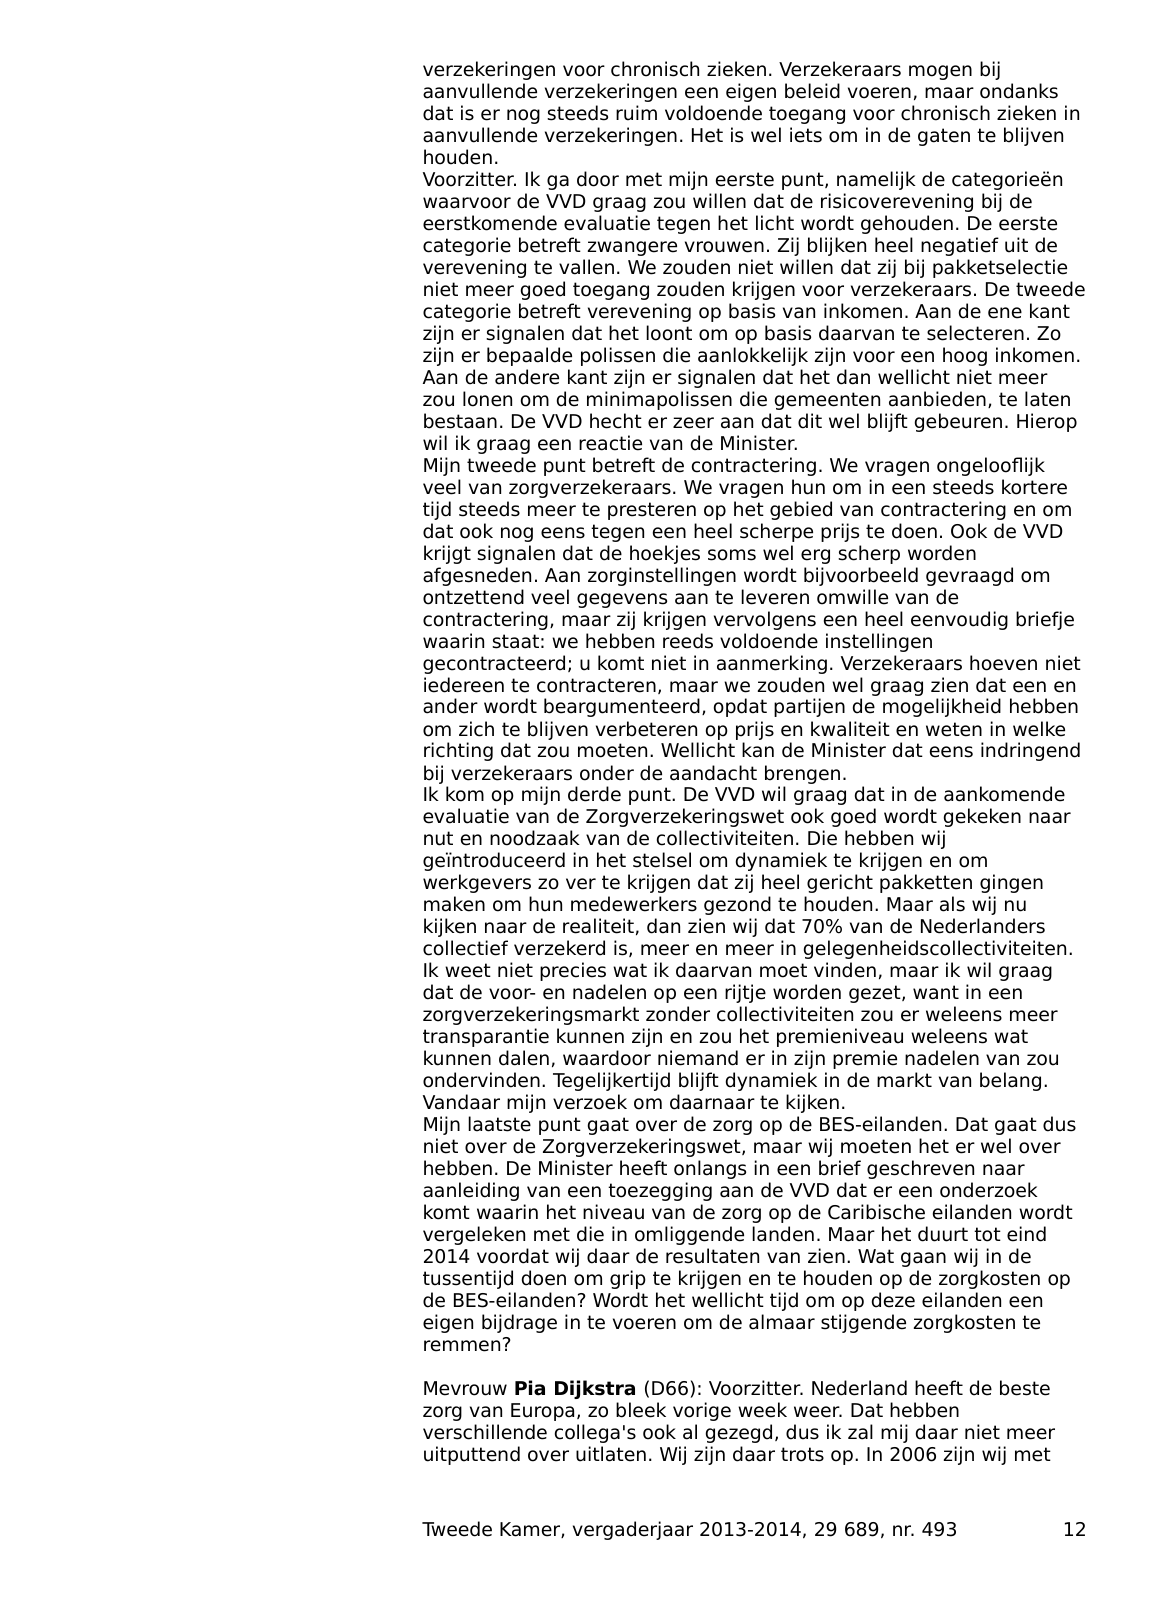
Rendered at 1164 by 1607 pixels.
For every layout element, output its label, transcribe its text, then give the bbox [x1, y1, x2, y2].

text Ik kom op mijn derde punt. De VVD wil graag dat in de aankomende evaluatie van de Zorgverzekeringswet ook goed wordt gekeken naar nut en noodzaak van de collectiviteiten. Die hebben wij geïntroduceerd in het stelsel om dynamiek te krijgen en om werkgevers zo ver te krijgen dat zij heel gericht pakketten gingen maken om hun medewerkers gezond te houden. Maar als wij nu kijken naar de realiteit, dan zien wij dat 70% van de Nederlanders collectief verzekerd is, meer en meer in gelegenheidscollectiviteiten. Ik weet niet precies wat ik daarvan moet vinden, maar ik wil graag dat de voor- en nadelen op een rijtje worden gezet, want in een zorgverzekeringsmarkt zonder collectiviteiten zou er weleens meer transparantie kunnen zijn en zou het premieniveau weleens wat kunnen dalen, waardoor niemand er in zijn premie nadelen van zou ondervinden. Tegelijkertijd blijft dynamiek in de markt van belang. Vandaar mijn verzoek om daarnaar te kijken. [422, 784, 1087, 1114]
text verzekeringen voor chronisch zieken. Verzekeraars mogen bij aanvullende verzekeringen een eigen beleid voeren, maar ondanks dat is er nog steeds ruim voldoende toegang voor chronisch zieken in aanvullende verzekeringen. Het is wel iets om in de gaten te blijven houden. [422, 59, 1087, 169]
text Mijn laatste punt gaat over de zorg op de BES-eilanden. Dat gaat dus niet over de Zorgverzekeringswet, maar wij moeten het er wel over hebben. De Minister heeft onlangs in een brief geschreven naar aanleiding van een toezegging aan de VVD dat er een onderzoek komt waarin het niveau van de zorg op de Caribische eilanden wordt vergeleken met die in omliggende landen. Maar het duurt tot eind 2014 voordat wij daar de resultaten van zien. Wat gaan wij in de tussentijd doen om grip te krijgen en te houden op de zorgkosten op de BES-eilanden? Wordt het wellicht tijd om op deze eilanden een eigen bijdrage in te voeren om de almaar stijgende zorgkosten te remmen? [422, 1114, 1087, 1356]
text Mevrouw Pia Dijkstra (D66): Voorzitter. Nederland heeft de beste zorg van Europa, zo bleek vorige week weer. Dat hebben verschillende collega's ook al gezegd, dus ik zal mij daar niet meer uitputtend over uitlaten. Wij zijn daar trots op. In 2006 zijn wij met [422, 1378, 1087, 1466]
text Mijn tweede punt betreft de contractering. We vragen ongelooflijk veel van zorgverzekeraars. We vragen hun om in een steeds kortere tijd steeds meer te presteren op het gebied van contractering en om dat ook nog eens tegen een heel scherpe prijs te doen. Ook de VVD krijgt signalen dat de hoekjes soms wel erg scherp worden afgesneden. Aan zorginstellingen wordt bijvoorbeeld gevraagd om ontzettend veel gegevens aan te leveren omwille van de contractering, maar zij krijgen vervolgens een heel eenvoudig briefje waarin staat: we hebben reeds voldoende instellingen gecontracteerd; u komt niet in aanmerking. Verzekeraars hoeven niet iedereen te contracteren, maar we zouden wel graag zien dat een en ander wordt beargumenteerd, opdat partijen de mogelijkheid hebben om zich te blijven verbeteren op prijs en kwaliteit en weten in welke richting dat zou moeten. Wellicht kan de Minister dat eens indringend bij verzekeraars onder de aandacht brengen. [422, 455, 1087, 784]
text Voorzitter. Ik ga door met mijn eerste punt, namelijk de categorieën waarvoor de VVD graag zou willen dat de risicoverevening bij de eerstkomende evaluatie tegen het licht wordt gehouden. De eerste categorie betreft zwangere vrouwen. Zij blijken heel negatief uit de verevening te vallen. We zouden niet willen dat zij bij pakketselectie niet meer goed toegang zouden krijgen voor verzekeraars. De tweede categorie betreft verevening op basis van inkomen. Aan de ene kant zijn er signalen dat het loont om op basis daarvan te selecteren. Zo zijn er bepaalde polissen die aanlokkelijk zijn voor een hoog inkomen. Aan de andere kant zijn er signalen dat het dan wellicht niet meer zou lonen om de minimapolissen die gemeenten aanbieden, te laten bestaan. De VVD hecht er zeer aan dat dit wel blijft gebeuren. Hierop wil ik graag een reactie van de Minister. [422, 169, 1087, 455]
